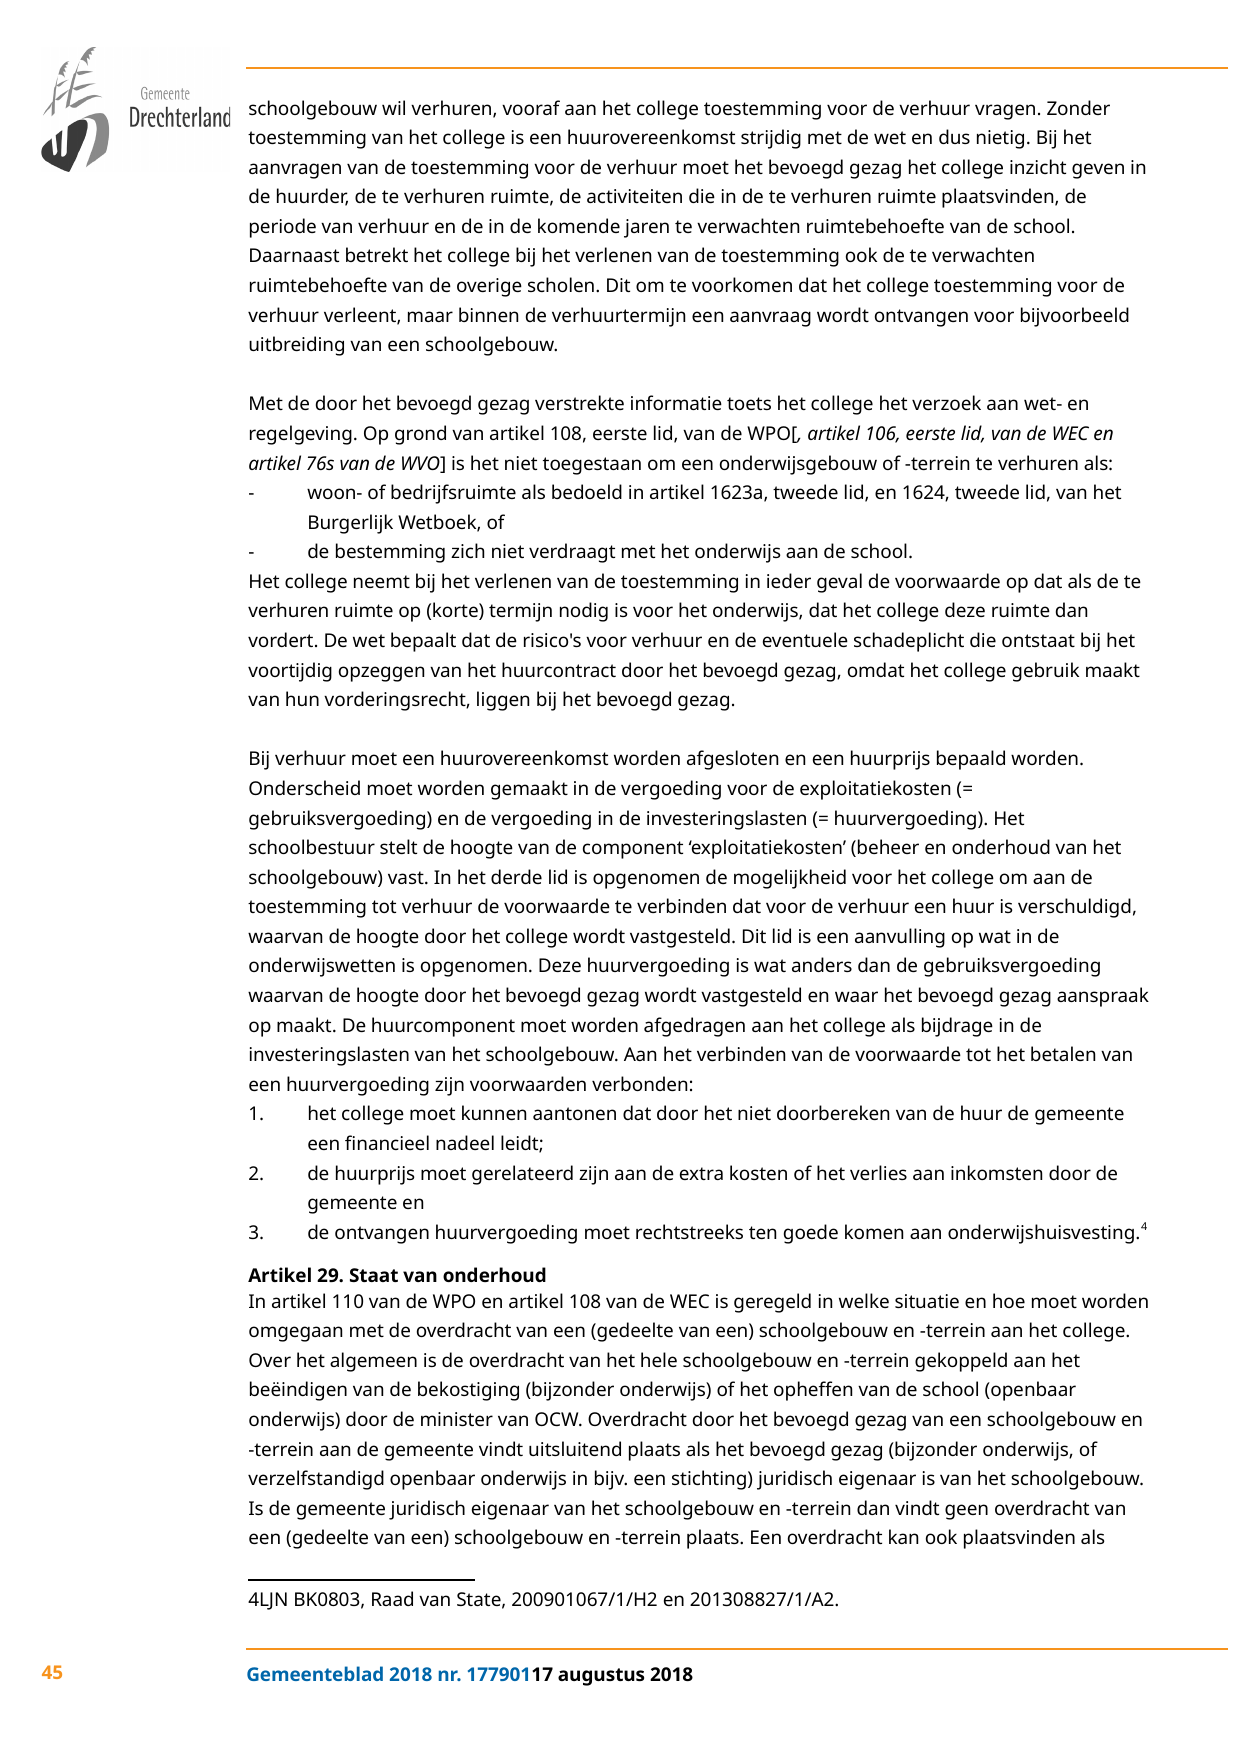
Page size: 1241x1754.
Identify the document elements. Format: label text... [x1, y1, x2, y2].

list het college moet kunnen aantonen dat door het niet doorbereken van de huur de gemeente een financieel nadeel leidt; [248, 1101, 1152, 1156]
text Het college neemt bij het verlenen van de toestemming in ieder geval de voorwaarde op dat als de te verhuren ruimte op (korte) termijn nodig is voor het onderwijs, dat het college deze ruimte dan vordert. De wet bepaalt dat de risico's voor verhuur en de eventuele schadeplicht die ontstaat bij het voortijdig opzeggen van het huurcontract door het bevoegd gezag, omdat het college gebruik maakt van hun vorderingsrecht, liggen bij het bevoegd gezag. [248, 568, 1152, 712]
text Bij verhuur moet een huurovereenkomst worden afgesloten en een huurprijs bepaald worden. Onderscheid moet worden gemaakt in de vergoeding voor de exploitatiekosten (= gebruiksvergoeding) en de vergoeding in de investeringslasten (= huurvergoeding). Het schoolbestuur stelt de hoogte van de component ‘exploitatiekosten’ (beheer en onderhoud van het schoolgebouw) vast. In het derde lid is opgenomen de mogelijkheid voor het college om aan de toestemming tot verhuur de voorwaarde te verbinden dat voor de verhuur een huur is verschuldigd, waarvan de hoogte door het college wordt vastgesteld. Dit lid is een aanvulling op wat in de onderwijswetten is opgenomen. Deze huurvergoeding is wat anders dan de gebruiksvergoeding waarvan de hoogte door het bevoegd gezag wordt vastgesteld en waar het bevoegd gezag aanspraak op maakt. De huurcomponent moet worden afgedragen aan het college als bijdrage in de investeringslasten van het schoolgebouw. Aan het verbinden van de voorwaarde tot het betalen van een huurvergoeding zijn voorwaarden verbonden: [248, 746, 1152, 1097]
text Artikel 29. Staat van onderhoud [248, 1262, 1152, 1288]
list LJN BK0803, Raad van State, 200901067/1/H2 en 201308827/1/A2. [248, 1586, 1152, 1612]
list de bestemming zich niet verdraagt met het onderwijs aan de school. [248, 538, 1152, 564]
text schoolgebouw wil verhuren, vooraf aan het college toestemming voor de verhuur vragen. Zonder toestemming van het college is een huurovereenkomst strijdig met de wet en dus nietig. Bij het aanvragen van de toestemming voor de verhuur moet het bevoegd gezag het college inzicht geven in de huurder, de te verhuren ruimte, de activiteiten die in de te verhuren ruimte plaatsvinden, de periode van verhuur en de in de komende jaren te verwachten ruimtebehoefte van de school. Daarnaast betrekt het college bij het verlenen van de toestemming ook de te verwachten ruimtebehoefte van de overige scholen. Dit om te voorkomen dat het college toestemming voor de verhuur verleent, maar binnen de verhuurtermijn een aanvraag wordt ontvangen voor bijvoorbeeld uitbreiding van een schoolgebouw. [248, 95, 1152, 357]
text In artikel 110 van de WPO en artikel 108 van de WEC is geregeld in welke situatie en hoe moet worden omgegaan met de overdracht van een (gedeelte van een) schoolgebouw en -terrein aan het college. Over het algemeen is de overdracht van het hele schoolgebouw en -terrein gekoppeld aan het beëindigen van de bekostiging (bijzonder onderwijs) of het opheffen van de school (openbaar onderwijs) door de minister van OCW. Overdracht door het bevoegd gezag van een schoolgebouw en -terrein aan de gemeente vindt uitsluitend plaats als het bevoegd gezag (bijzonder onderwijs, of verzelfstandigd openbaar onderwijs in bijv. een stichting) juridisch eigenaar is van het schoolgebouw. Is de gemeente juridisch eigenaar van het schoolgebouw en -terrein dan vindt geen overdracht van een (gedeelte van een) schoolgebouw en -terrein plaats. Een overdracht kan ook plaatsvinden als [248, 1288, 1152, 1550]
list de ontvangen huurvergoeding moet rechtstreeks ten goede komen aan onderwijshuisvesting. [248, 1219, 1152, 1245]
text Met de door het bevoegd gezag verstrekte informatie toets het college het verzoek aan wet- en regelgeving. Op grond van artikel 108, eerste lid, van de WPO[, artikel 106, eerste lid, van de WEC en artikel 76s van de WVO] is het niet toegestaan om een onderwijsgebouw of -terrein te verhuren als: [248, 391, 1152, 476]
picture [41, 47, 231, 172]
list de huurprijs moet gerelateerd zijn aan de extra kosten of het verlies aan inkomsten door de gemeente en [248, 1160, 1152, 1215]
list woon- of bedrijfsruimte als bedoeld in artikel 1623a, tweede lid, en 1624, tweede lid, van het Burgerlijk Wetboek, of [248, 479, 1152, 535]
